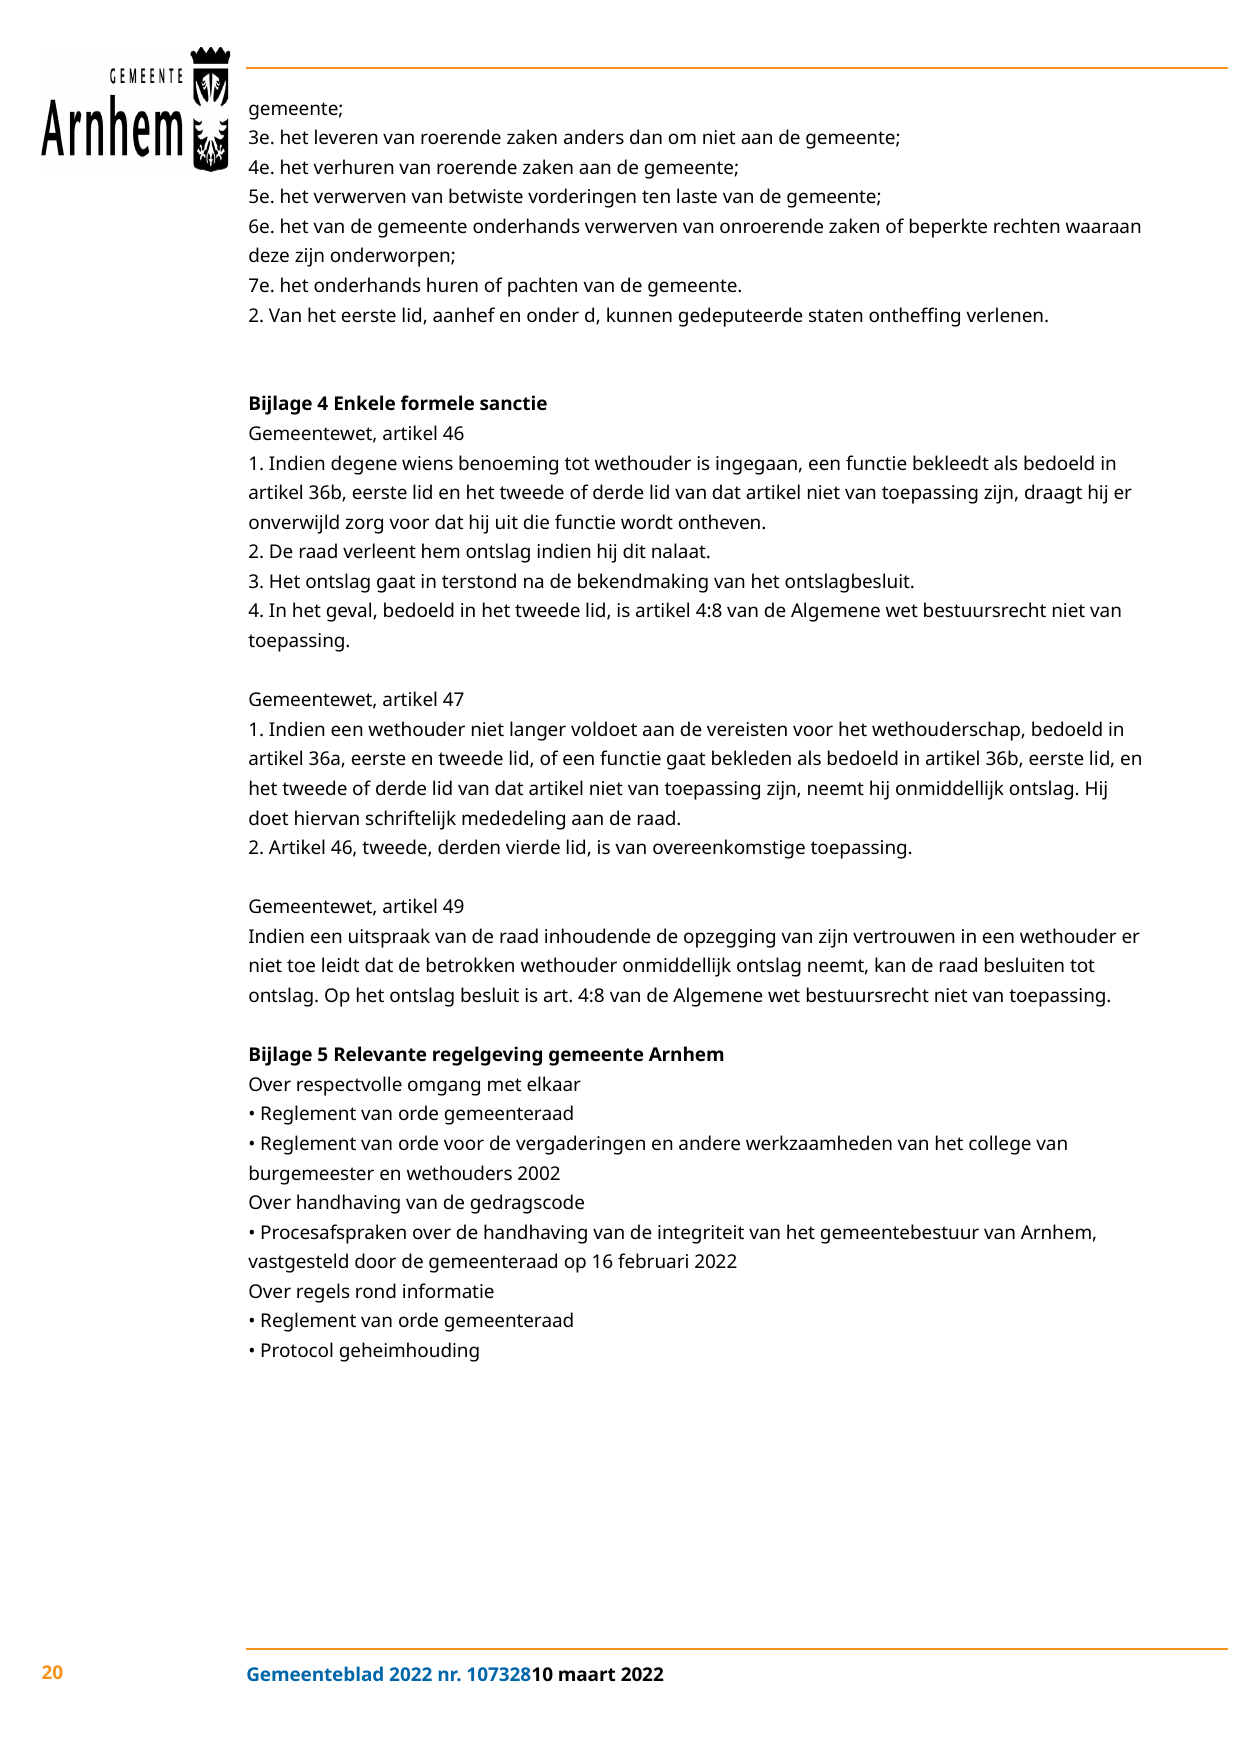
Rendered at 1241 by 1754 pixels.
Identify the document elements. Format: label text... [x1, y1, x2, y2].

text Indien een uitspraak van de raad inhoudende de opzegging van zijn vertrouwen in een wethouder er niet toe leidt dat de betrokken wethouder onmiddellijk ontslag neemt, kan de raad besluiten tot ontslag. Op het ontslag besluit is art. 4:8 van de Algemene wet bestuursrecht niet van toepassing. [248, 923, 1152, 1008]
text • Reglement van orde gemeenteraad [248, 1101, 1152, 1126]
text Gemeentewet, artikel 49 [248, 893, 1152, 919]
text 2. Artikel 46, tweede, derden vierde lid, is van overeenkomstige toepassing. [248, 834, 1152, 860]
text Over respectvolle omgang met elkaar [248, 1071, 1152, 1097]
text 4e. het verhuren van roerende zaken aan de gemeente; [248, 154, 1152, 180]
text 1. Indien degene wiens benoeming tot wethouder is ingegaan, een functie bekleedt als bedoeld in artikel 36b, eerste lid en het tweede of derde lid van dat artikel niet van toepassing zijn, draagt hij er onverwijld zorg voor dat hij uit die functie wordt ontheven. [248, 450, 1152, 535]
text • Reglement van orde gemeenteraad [248, 1308, 1152, 1333]
text 2. Van het eerste lid, aanhef en onder d, kunnen gedeputeerde staten ontheffing verlenen. [248, 302, 1152, 328]
text Over handhaving van de gedragscode [248, 1189, 1152, 1215]
text Gemeentewet, artikel 46 [248, 420, 1152, 446]
text 4. In het geval, bedoeld in het tweede lid, is artikel 4:8 van de Algemene wet bestuursrecht niet van toepassing. [248, 598, 1152, 653]
text Over regels rond informatie [248, 1278, 1152, 1304]
text 7e. het onderhands huren of pachten van de gemeente. [248, 272, 1152, 298]
picture [41, 47, 231, 172]
text 6e. het van de gemeente onderhands verwerven van onroerende zaken of beperkte rechten waaraan deze zijn onderworpen; [248, 213, 1152, 268]
text gemeente; [248, 95, 1152, 121]
text 2. De raad verleent hem ontslag indien hij dit nalaat. [248, 538, 1152, 564]
text • Reglement van orde voor de vergaderingen en andere werkzaamheden van het college van burgemeester en wethouders 2002 [248, 1130, 1152, 1186]
text Bijlage 4 Enkele formele sanctie [248, 391, 1152, 416]
text • Protocol geheimhouding [248, 1337, 1152, 1363]
text 1. Indien een wethouder niet langer voldoet aan de vereisten voor het wethouderschap, bedoeld in artikel 36a, eerste en tweede lid, of een functie gaat bekleden als bedoeld in artikel 36b, eerste lid, en het tweede of derde lid van dat artikel niet van toepassing zijn, neemt hij onmiddellijk ontslag. Hij doet hiervan schriftelijk mededeling aan de raad. [248, 716, 1152, 831]
text • Procesafspraken over de handhaving van de integriteit van het gemeentebestuur van Arnhem, vastgesteld door de gemeenteraad op 16 februari 2022 [248, 1219, 1152, 1274]
text 5e. het verwerven van betwiste vorderingen ten laste van de gemeente; [248, 183, 1152, 209]
text 3e. het leveren van roerende zaken anders dan om niet aan de gemeente; [248, 124, 1152, 150]
text Bijlage 5 Relevante regelgeving gemeente Arnhem [248, 1041, 1152, 1067]
text Gemeentewet, artikel 47 [248, 686, 1152, 712]
text 3. Het ontslag gaat in terstond na de bekendmaking van het ontslagbesluit. [248, 568, 1152, 594]
